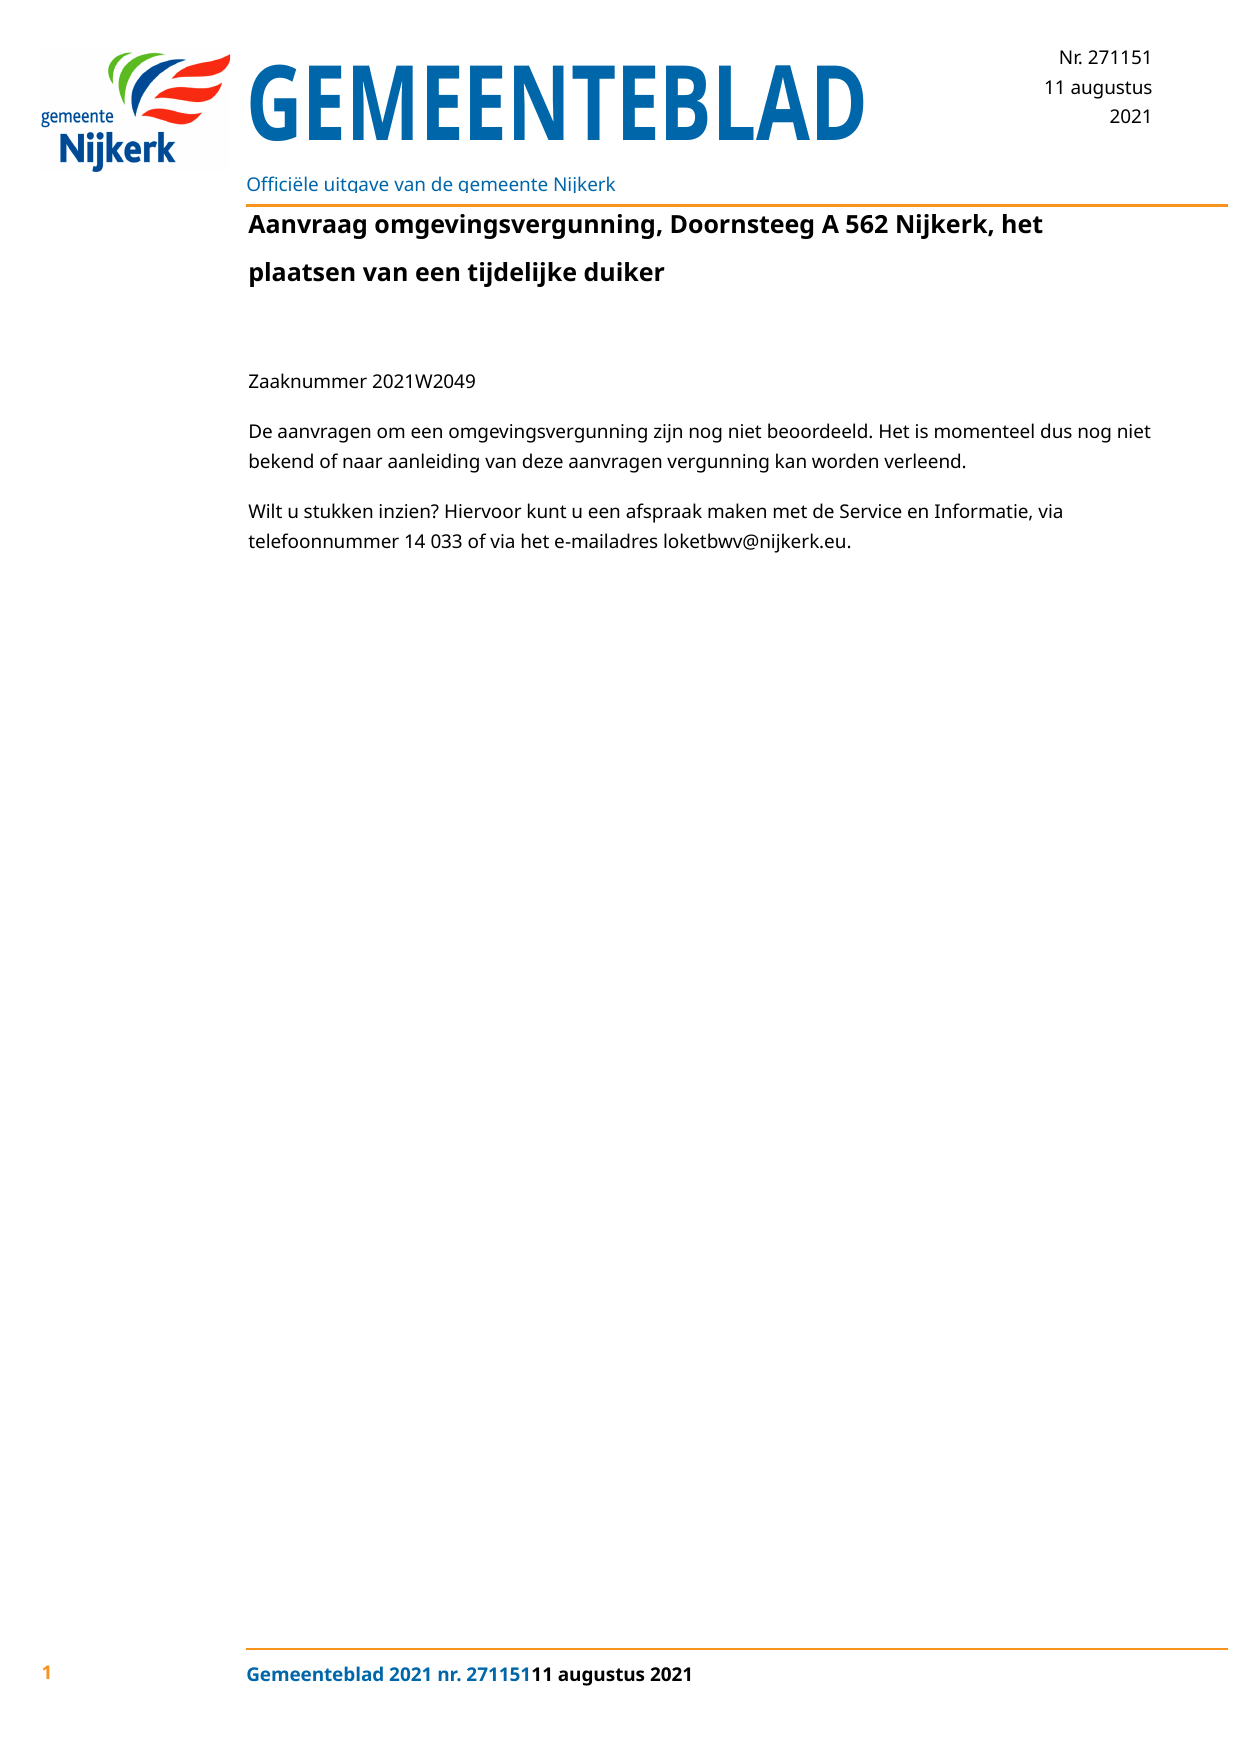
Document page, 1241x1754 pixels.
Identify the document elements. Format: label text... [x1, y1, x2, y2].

text Zaaknummer 2021W2049 [248, 368, 1152, 394]
text Wilt u stukken inzien? Hiervoor kunt u een afspraak maken met de Service en Informatie, via telefoonnummer 14 033 of via het e-mailadres loketbwv@nijkerk.eu. [248, 499, 1152, 554]
text De aanvragen om een omgevingsvergunning zijn nog niet beoordeeld. Het is momenteel dus nog niet bekend of naar aanleiding van deze aanvragen vergunning kan worden verleend. [248, 419, 1152, 474]
picture [41, 47, 231, 172]
text Aanvraag omgevingsvergunning, Doornsteeg A 562 Nijkerk, het plaatsen van een tijdelijke duiker [248, 207, 1152, 288]
